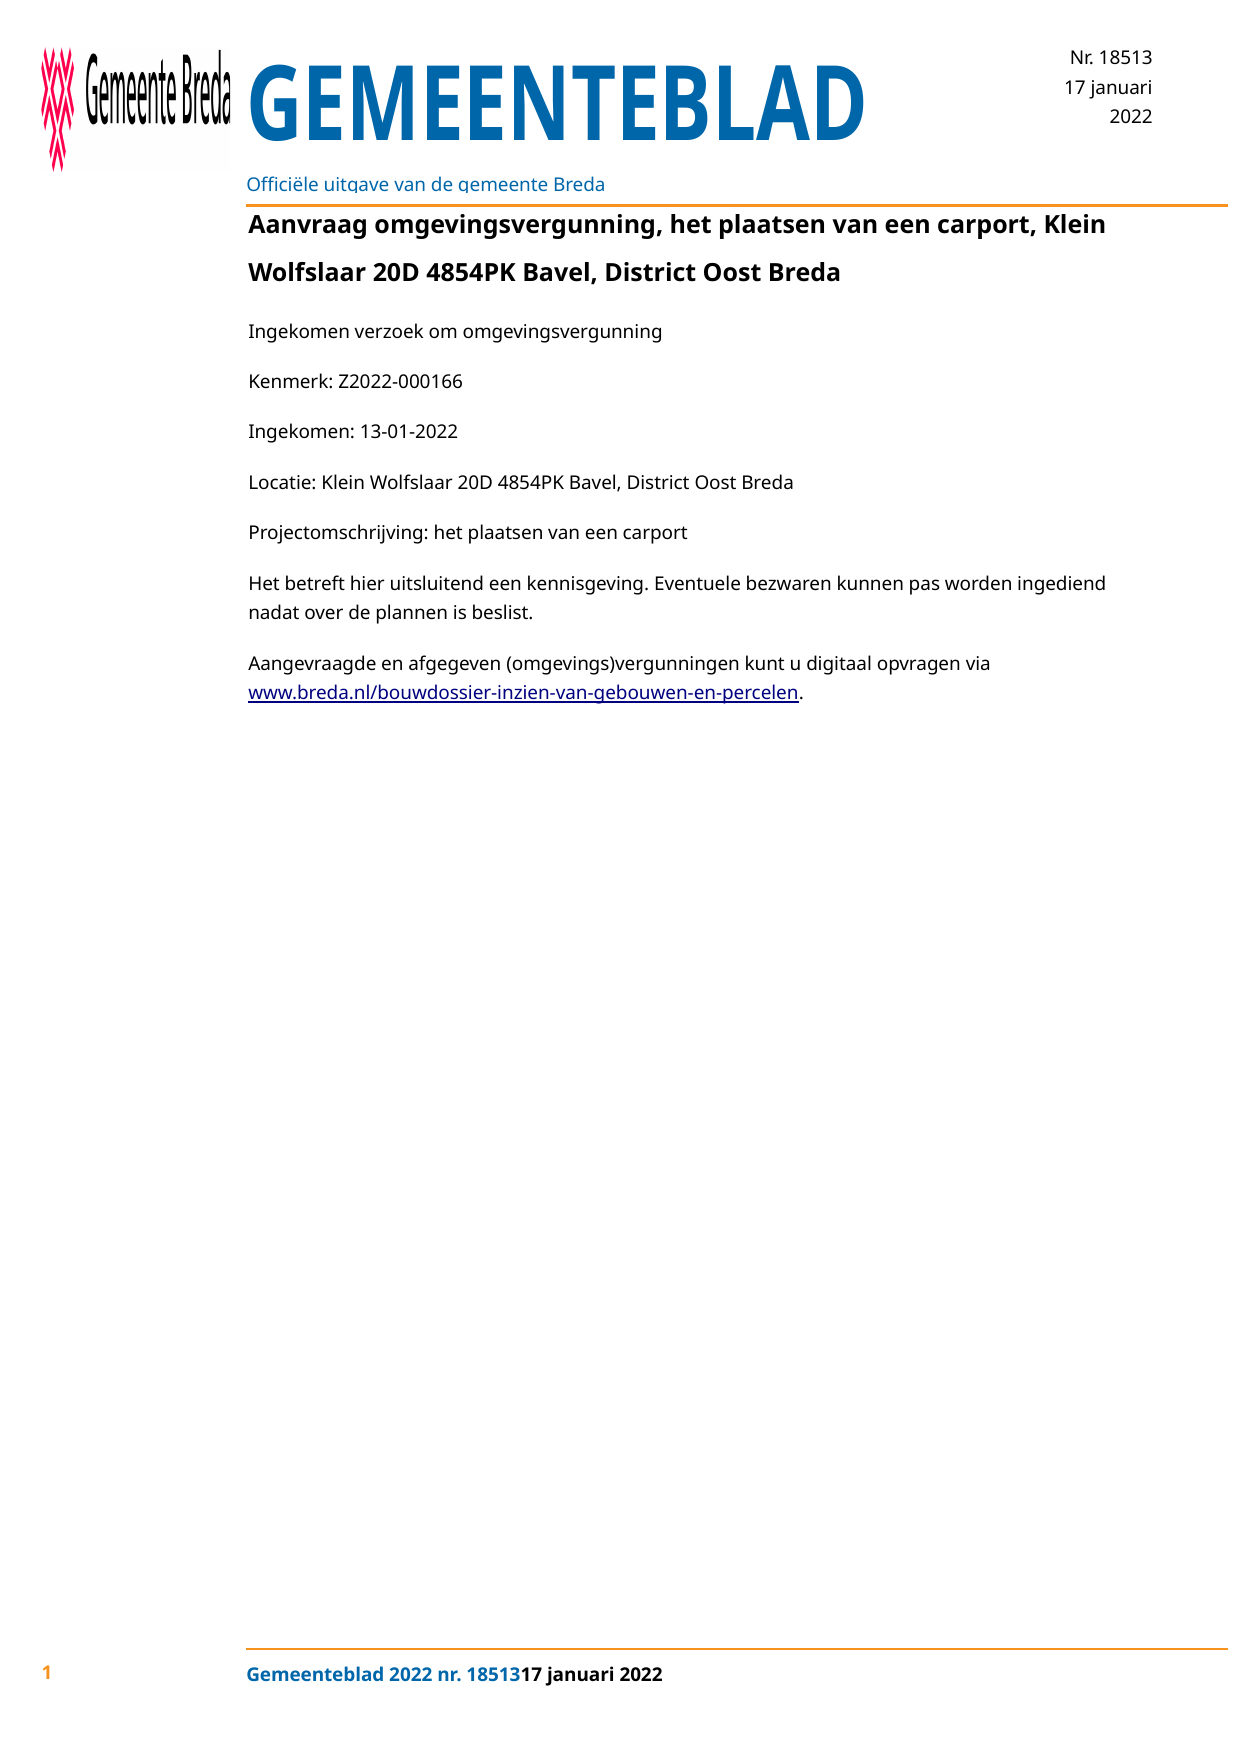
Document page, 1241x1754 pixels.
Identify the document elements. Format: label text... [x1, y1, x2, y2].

text Projectomschrijving: het plaatsen van een carport [248, 519, 1152, 545]
text Aanvraag omgevingsvergunning, het plaatsen van een carport, Klein Wolfslaar 20D 4854PK Bavel, District Oost Breda [248, 207, 1152, 288]
picture [41, 47, 231, 172]
text Ingekomen: 13-01-2022 [248, 419, 1152, 444]
text Locatie: Klein Wolfslaar 20D 4854PK Bavel, District Oost Breda [248, 469, 1152, 495]
text Het betreft hier uitsluitend een kennisgeving. Eventuele bezwaren kunnen pas worden ingediend nadat over de plannen is beslist. [248, 570, 1152, 625]
text Aangevraagde en afgegeven (omgevings)vergunningen kunt u digitaal opvragen via www.breda.nl/bouwdossier-inzien-van-gebouwen-en-percelen. [248, 650, 1152, 705]
text Kenmerk: Z2022-000166 [248, 368, 1152, 394]
text Ingekomen verzoek om omgevingsvergunning [248, 318, 1152, 344]
